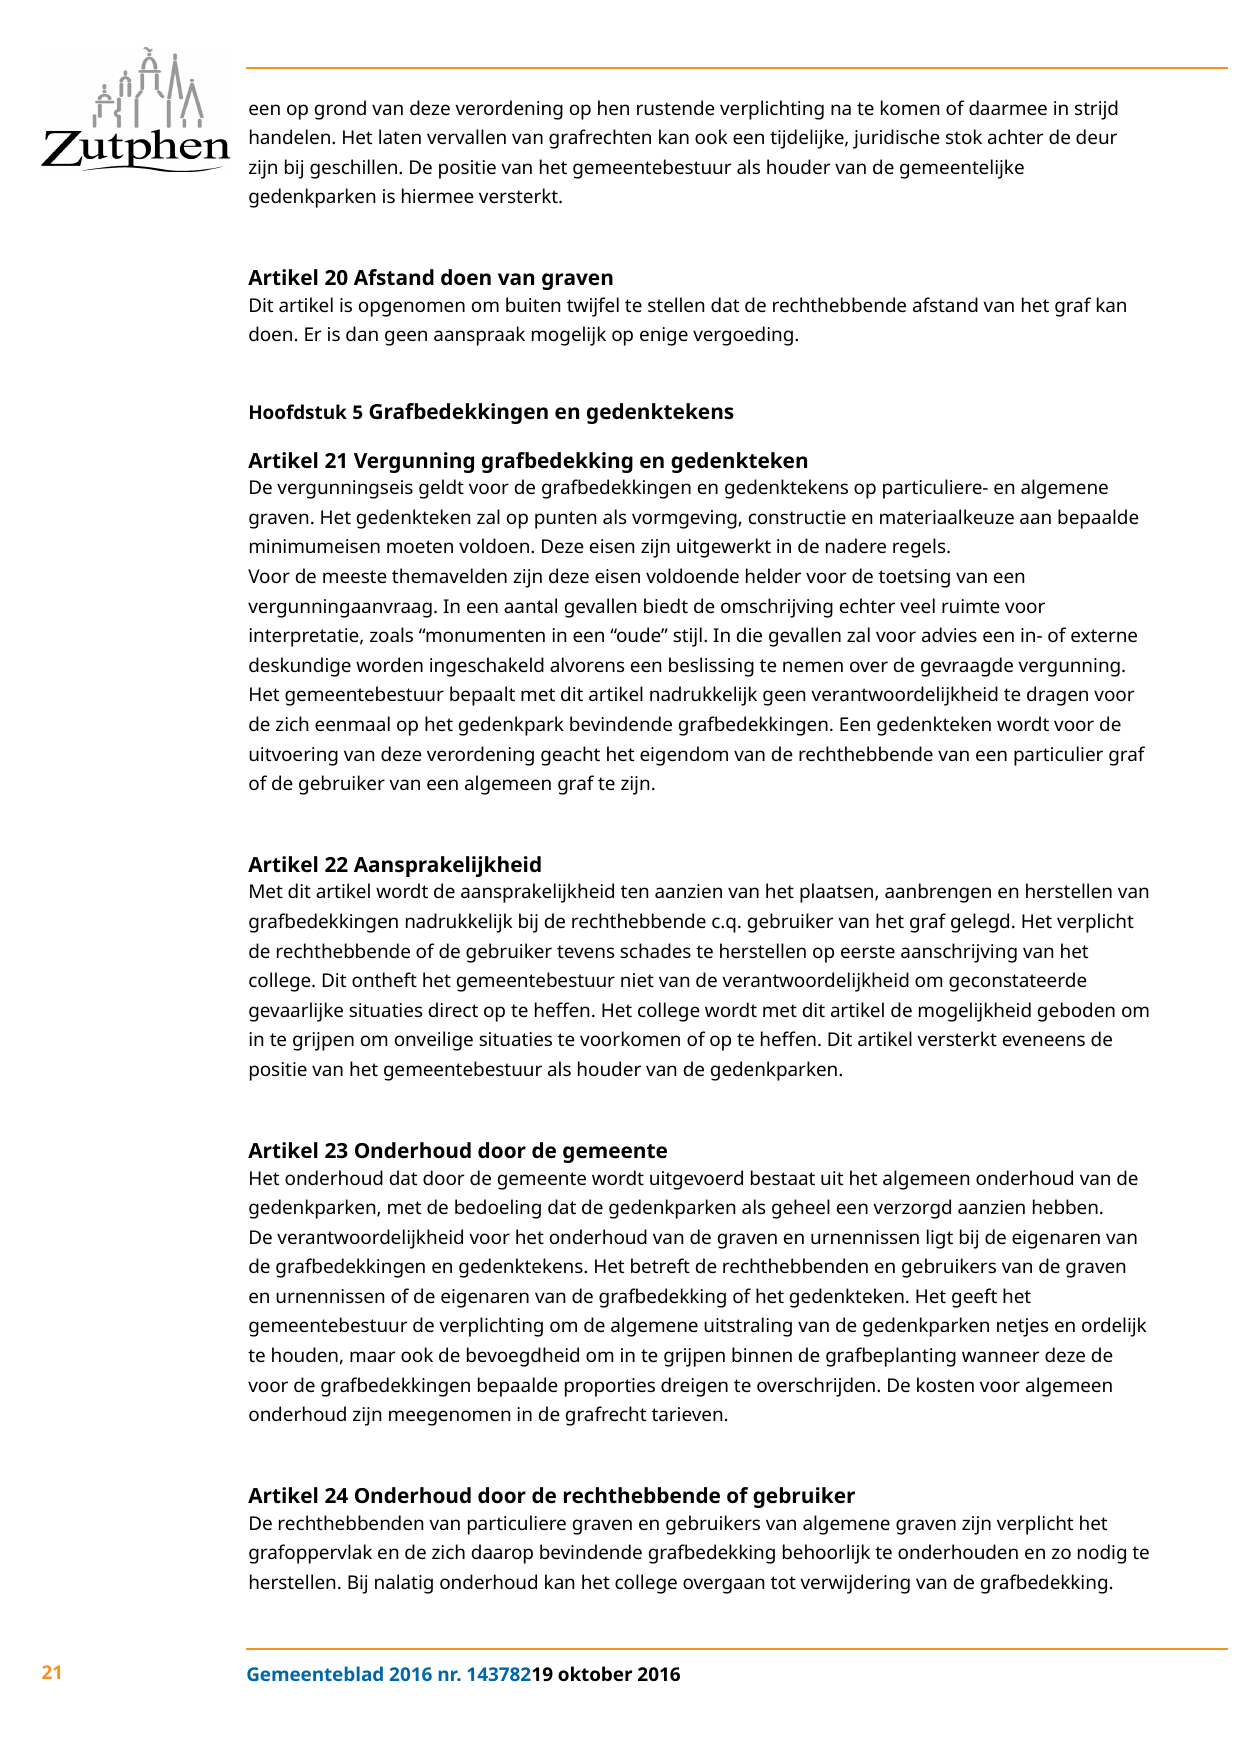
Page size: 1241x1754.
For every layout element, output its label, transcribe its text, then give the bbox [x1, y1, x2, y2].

picture [41, 47, 231, 172]
text Hoofdstuk 5 Grafbedekkingen en gedenktekens [248, 397, 1152, 425]
text De verantwoordelijkheid voor het onderhoud van de graven en urnennissen ligt bij de eigenaren van de grafbedekkingen en gedenktekens. Het betreft de rechthebbenden en gebruikers van de graven en urnennissen of de eigenaren van de grafbedekking of het gedenkteken. Het geeft het gemeentebestuur de verplichting om de algemene uitstraling van de gedenkparken netjes en ordelijk te houden, maar ook de bevoegdheid om in te grijpen binnen de grafbeplanting wanneer deze de voor de grafbedekkingen bepaalde proporties dreigen te overschrijden. De kosten voor algemeen onderhoud zijn meegenomen in de grafrecht tarieven. [248, 1224, 1152, 1427]
text Artikel 20 Afstand doen van graven [248, 263, 1152, 292]
text Voor de meeste themavelden zijn deze eisen voldoende helder voor de toetsing van een vergunningaanvraag. In een aantal gevallen biedt de omschrijving echter veel ruimte voor interpretatie, zoals “monumenten in een “oude” stijl. In die gevallen zal voor advies een in- of externe deskundige worden ingeschakeld alvorens een beslissing te nemen over de gevraagde vergunning. [248, 563, 1152, 678]
text De vergunningseis geldt voor de grafbedekkingen en gedenktekens op particuliere- en algemene graven. Het gedenkteken zal op punten als vormgeving, constructie en materiaalkeuze aan bepaalde minimumeisen moeten voldoen. Deze eisen zijn uitgewerkt in de nadere regels. [248, 474, 1152, 559]
text Artikel 24 Onderhoud door de rechthebbende of gebruiker [248, 1481, 1152, 1510]
text Dit artikel is opgenomen om buiten twijfel te stellen dat de rechthebbende afstand van het graf kan doen. Er is dan geen aanspraak mogelijk op enige vergoeding. [248, 292, 1152, 347]
text Het onderhoud dat door de gemeente wordt uitgevoerd bestaat uit het algemeen onderhoud van de gedenkparken, met de bedoeling dat de gedenkparken als geheel een verzorgd aanzien hebben. [248, 1165, 1152, 1220]
text Met dit artikel wordt de aansprakelijkheid ten aanzien van het plaatsen, aanbrengen en herstellen van grafbedekkingen nadrukkelijk bij de rechthebbende c.q. gebruiker van het graf gelegd. Het verplicht de rechthebbende of de gebruiker tevens schades te herstellen op eerste aanschrijving van het college. Dit ontheft het gemeentebestuur niet van de verantwoordelijkheid om geconstateerde gevaarlijke situaties direct op te heffen. Het college wordt met dit artikel de mogelijkheid geboden om in te grijpen om onveilige situaties te voorkomen of op te heffen. Dit artikel versterkt eveneens de positie van het gemeentebestuur als houder van de gedenkparken. [248, 879, 1152, 1082]
text Artikel 22 Aansprakelijkheid [248, 850, 1152, 879]
text De rechthebbenden van particuliere graven en gebruikers van algemene graven zijn verplicht het grafoppervlak en de zich daarop bevindende grafbedekking behoorlijk te onderhouden en zo nodig te herstellen. Bij nalatig onderhoud kan het college overgaan tot verwijdering van de grafbedekking. [248, 1510, 1152, 1595]
text Artikel 23 Onderhoud door de gemeente [248, 1136, 1152, 1165]
text Het gemeentebestuur bepaalt met dit artikel nadrukkelijk geen verantwoordelijkheid te dragen voor de zich eenmaal op het gedenkpark bevindende grafbedekkingen. Een gedenkteken wordt voor de uitvoering van deze verordening geacht het eigendom van de rechthebbende van een particulier graf of de gebruiker van een algemeen graf te zijn. [248, 682, 1152, 796]
text een op grond van deze verordening op hen rustende verplichting na te komen of daarmee in strijd handelen. Het laten vervallen van grafrechten kan ook een tijdelijke, juridische stok achter de deur zijn bij geschillen. De positie van het gemeentebestuur als houder van de gemeentelijke gedenkparken is hiermee versterkt. [248, 95, 1152, 209]
text Artikel 21 Vergunning grafbedekking en gedenkteken [248, 446, 1152, 474]
